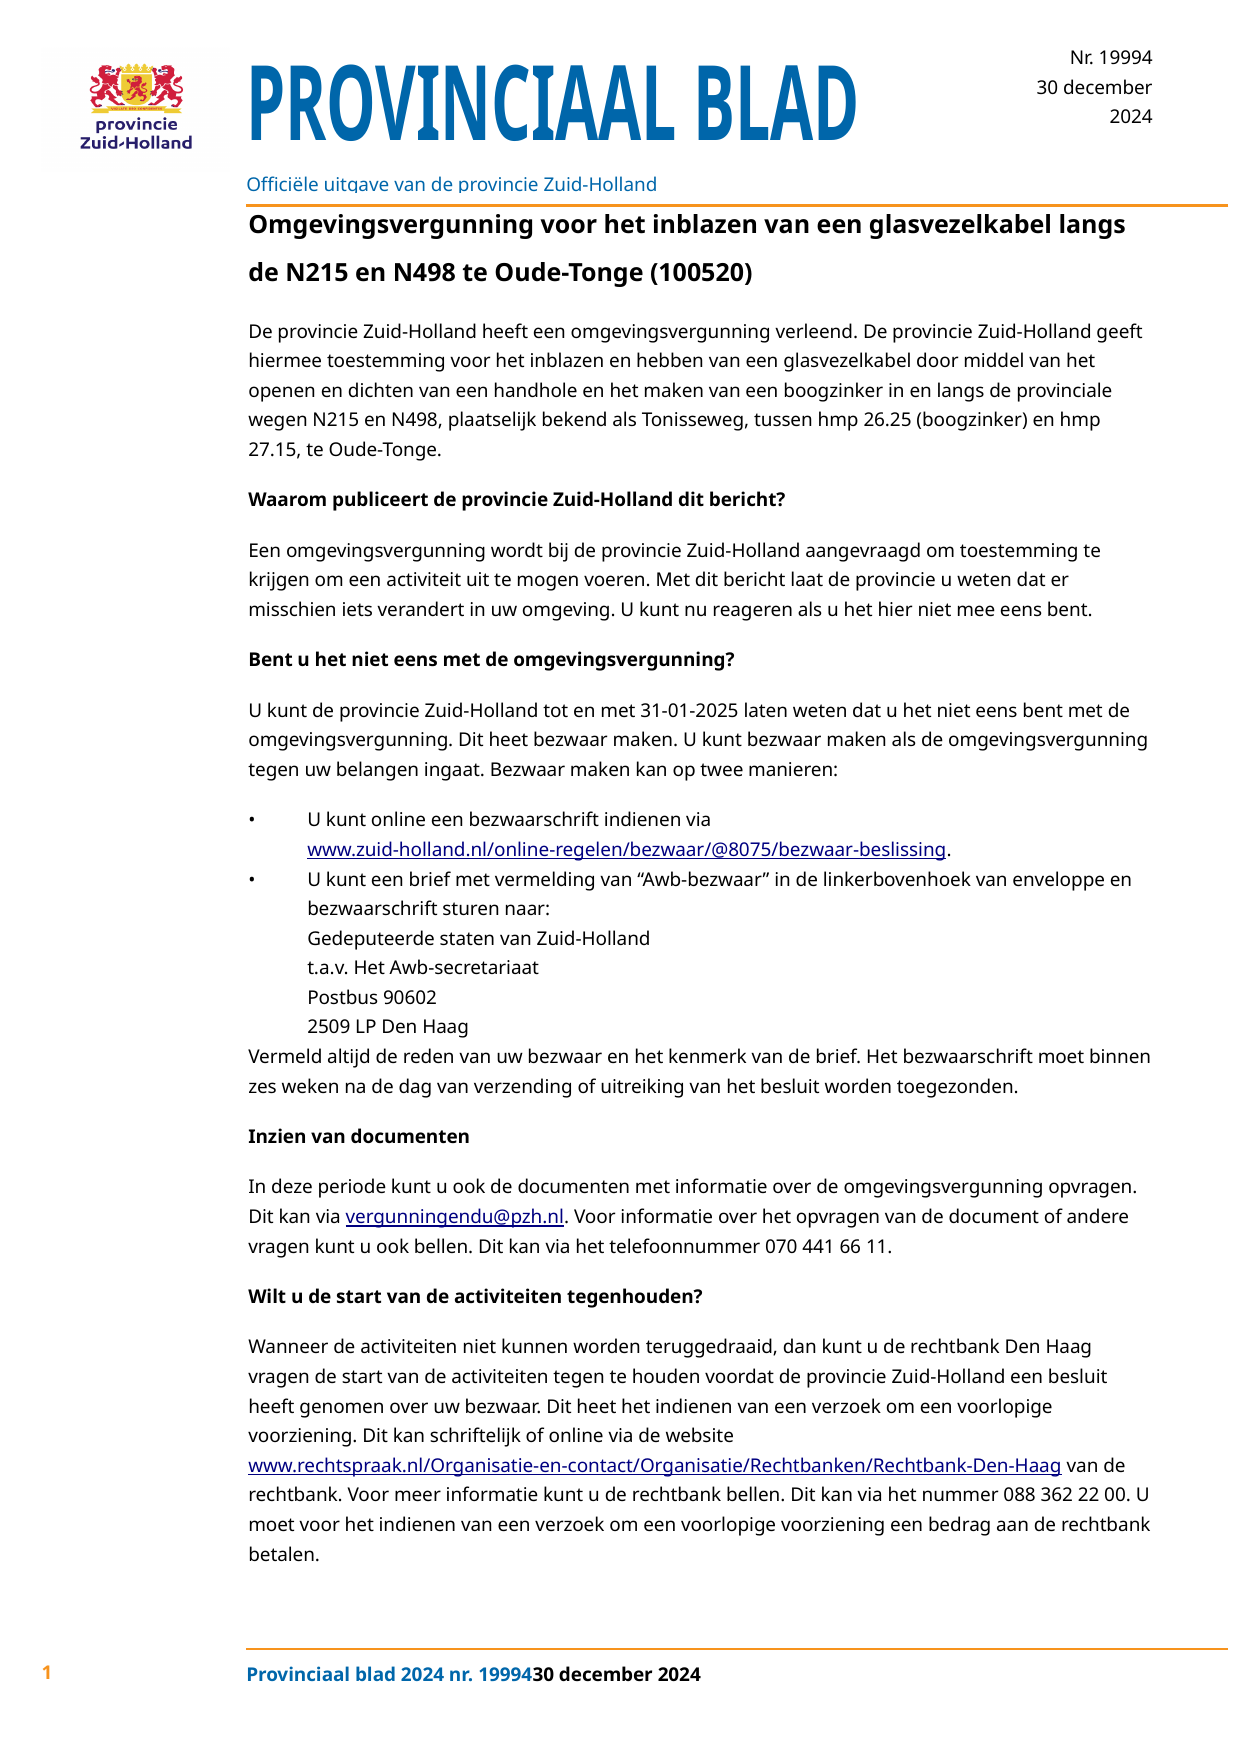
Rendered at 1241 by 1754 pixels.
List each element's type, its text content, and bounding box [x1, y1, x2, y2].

text Waarom publiceert de provincie Zuid-Holland dit bericht? [248, 487, 1152, 512]
text Wilt u de start van de activiteiten tegenhouden? [248, 1283, 1152, 1309]
picture [41, 47, 231, 172]
text Een omgevingsvergunning wordt bij de provincie Zuid-Holland aangevraagd om toestemming te krijgen om een activiteit uit te mogen voeren. Met dit bericht laat de provincie u weten dat er misschien iets verandert in uw omgeving. U kunt nu reageren als u het hier niet mee eens bent. [248, 537, 1152, 622]
text Wanneer de activiteiten niet kunnen worden teruggedraaid, dan kunt u de rechtbank Den Haag vragen de start van de activiteiten tegen te houden voordat de provincie Zuid-Holland een besluit heeft genomen over uw bezwaar. Dit heet het indienen van een verzoek om een voorlopige voorziening. Dit kan schriftelijk of online via de website www.rechtspraak.nl/Organisatie-en-contact/Organisatie/Rechtbanken/Rechtbank-Den-Haag van de rechtbank. Voor meer informatie kunt u de rechtbank bellen. Dit kan via het nummer 088 362 22 00. U moet voor het indienen van een verzoek om een voorlopige voorziening een bedrag aan de rechtbank betalen. [248, 1334, 1152, 1567]
text In deze periode kunt u ook de documenten met informatie over de omgevingsvergunning opvragen. Dit kan via vergunningendu@pzh.nl. Voor informatie over het opvragen van de document of andere vragen kunt u ook bellen. Dit kan via het telefoonnummer 070 441 66 11. [248, 1174, 1152, 1259]
list t.a.v. Het Awb-secretariaat [248, 954, 1152, 980]
text Bent u het niet eens met de omgevingsvergunning? [248, 647, 1152, 672]
text De provincie Zuid-Holland heeft een omgevingsvergunning verleend. De provincie Zuid-Holland geeft hiermee toestemming voor het inblazen en hebben van een glasvezelkabel door middel van het openen en dichten van een handhole en het maken van een boogzinker in en langs de provinciale wegen N215 en N498, plaatselijk bekend als Tonisseweg, tussen hmp 26.25 (boogzinker) en hmp 27.15, te Oude-Tonge. [248, 318, 1152, 462]
list U kunt online een bezwaarschrift indienen via www.zuid-holland.nl/online-regelen/bezwaar/@8075/bezwaar-beslissing. [248, 807, 1152, 862]
list Gedeputeerde staten van Zuid-Holland [248, 925, 1152, 951]
text Inzien van documenten [248, 1123, 1152, 1149]
list U kunt een brief met vermelding van “Awb-bezwaar” in de linkerbovenhoek van enveloppe en bezwaarschrift sturen naar: [248, 866, 1152, 921]
text Omgevingsvergunning voor het inblazen van een glasvezelkabel langs de N215 en N498 te Oude-Tonge (100520) [248, 207, 1152, 288]
list 2509 LP Den Haag [248, 1014, 1152, 1039]
text Vermeld altijd de reden van uw bezwaar en het kenmerk van de brief. Het bezwaarschrift moet binnen zes weken na de dag van verzending of uitreiking van het besluit worden toegezonden. [248, 1043, 1152, 1099]
text U kunt de provincie Zuid-Holland tot en met 31-01-2025 laten weten dat u het niet eens bent met de omgevingsvergunning. Dit heet bezwaar maken. U kunt bezwaar maken als de omgevingsvergunning tegen uw belangen ingaat. Bezwaar maken kan op twee manieren: [248, 697, 1152, 782]
list Postbus 90602 [248, 984, 1152, 1010]
